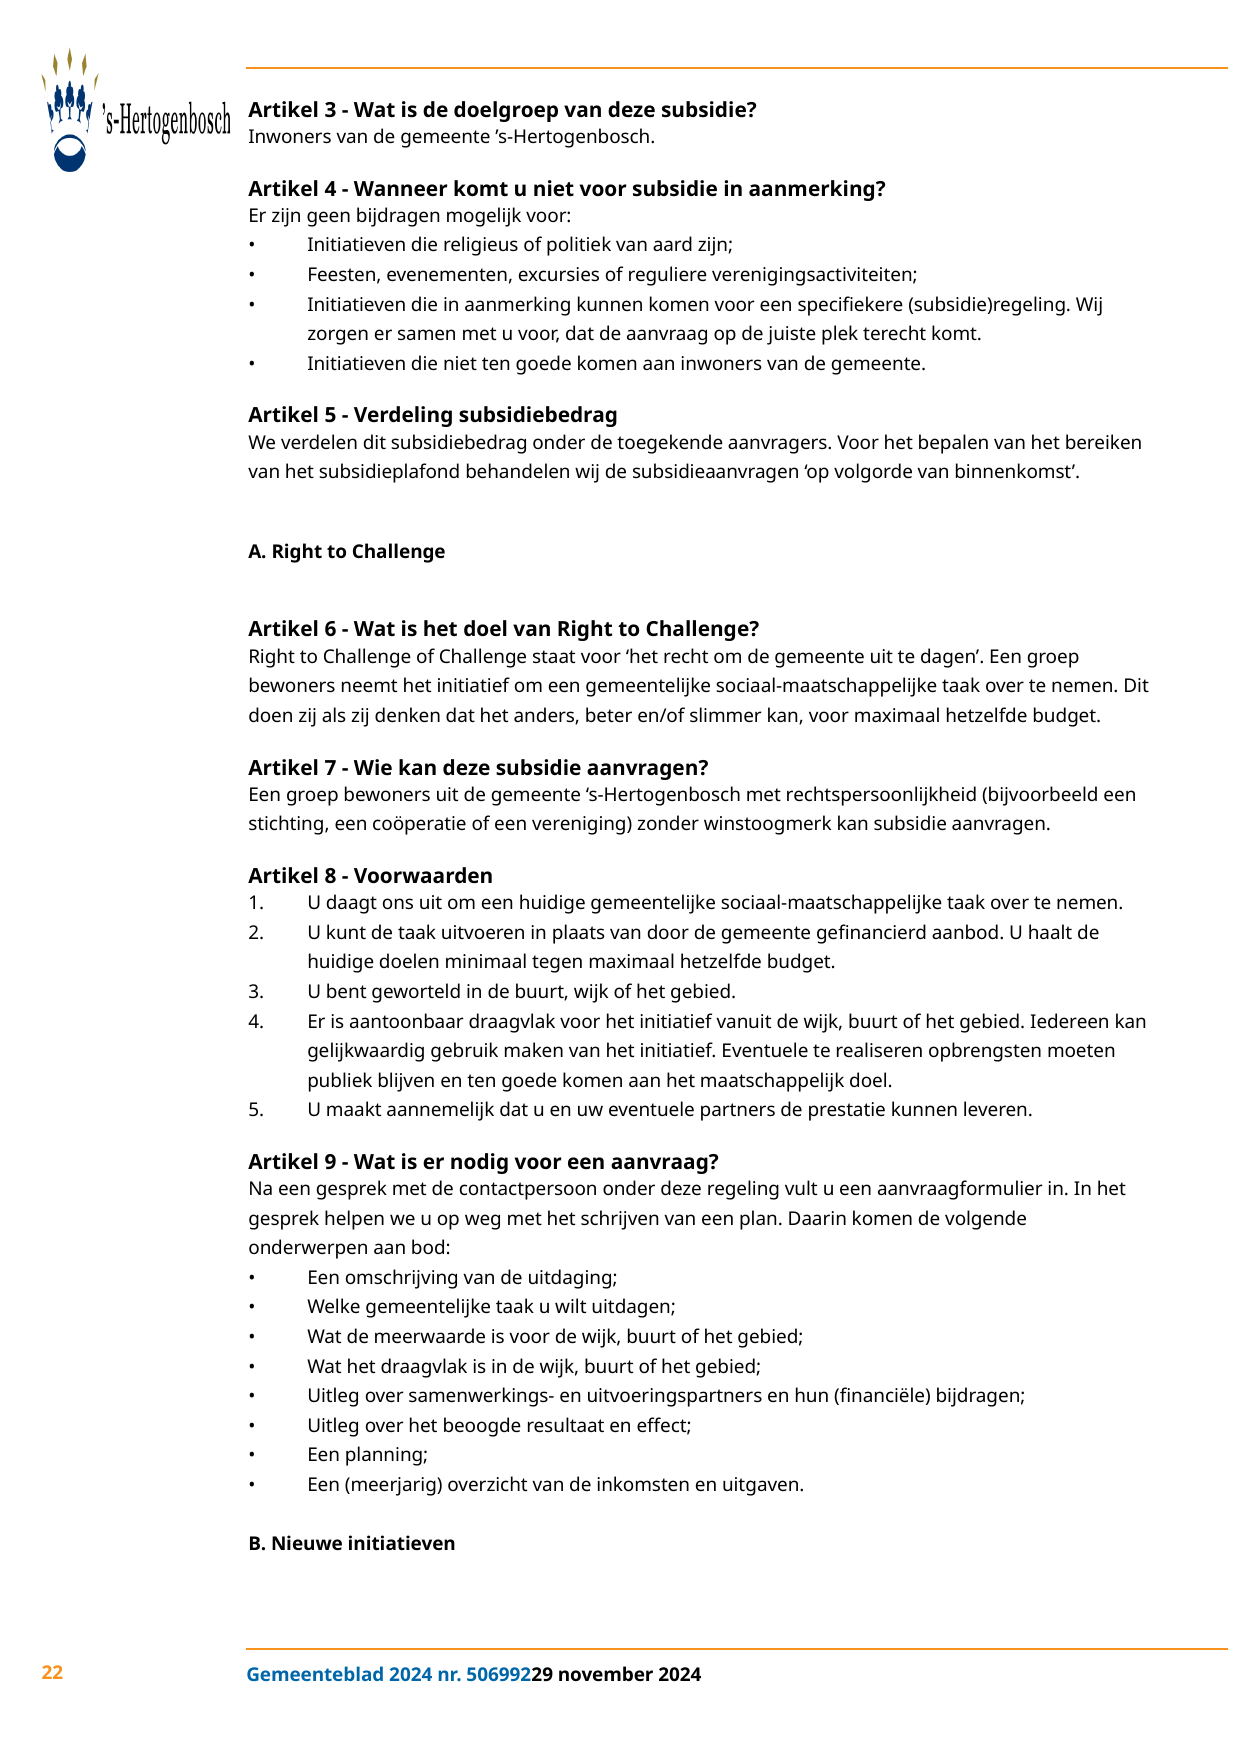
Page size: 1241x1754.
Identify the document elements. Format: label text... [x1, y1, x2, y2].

list Initiatieven die niet ten goede komen aan inwoners van de gemeente. [248, 350, 1152, 376]
list Initiatieven die religieus of politiek van aard zijn; [248, 232, 1152, 257]
list Initiatieven die in aanmerking kunnen komen voor een specifiekere (subsidie)regeling. Wij zorgen er samen met u voor, dat de aanvraag op de juiste plek terecht komt. [248, 291, 1152, 346]
text Artikel 4 - Wanneer komt u niet voor subsidie in aanmerking? [248, 174, 1152, 202]
text Artikel 5 - Verdeling subsidiebedrag [248, 400, 1152, 429]
text B. Nieuwe initiatieven [248, 1530, 1152, 1556]
picture [41, 47, 231, 172]
list Wat de meerwaarde is voor de wijk, buurt of het gebied; [248, 1323, 1152, 1349]
list U daagt ons uit om een huidige gemeentelijke sociaal-maatschappelijke taak over te nemen. [248, 889, 1152, 915]
list Uitleg over het beoogde resultaat en effect; [248, 1412, 1152, 1438]
text Artikel 8 - Voorwaarden [248, 861, 1152, 889]
list Er is aantoonbaar draagvlak voor het initiatief vanuit de wijk, buurt of het gebied. Iedereen kan gelijkwaardig gebruik maken van het initiatief. Eventuele te realiseren opbrengsten moeten publiek blijven en ten goede komen aan het maatschappelijk doel. [248, 1008, 1152, 1093]
text Een groep bewoners uit de gemeente ‘s-Hertogenbosch met rechtspersoonlijkheid (bijvoorbeeld een stichting, een coöperatie of een vereniging) zonder winstoogmerk kan subsidie aanvragen. [248, 781, 1152, 836]
list Welke gemeentelijke taak u wilt uitdagen; [248, 1294, 1152, 1319]
text Artikel 6 - Wat is het doel van Right to Challenge? [248, 614, 1152, 643]
list Feesten, evenementen, excursies of reguliere verenigingsactiviteiten; [248, 261, 1152, 287]
list Uitleg over samenwerkings- en uitvoeringspartners en hun (financiële) bijdragen; [248, 1382, 1152, 1408]
text Artikel 7 - Wie kan deze subsidie aanvragen? [248, 753, 1152, 781]
text Er zijn geen bijdragen mogelijk voor: [248, 202, 1152, 228]
list U kunt de taak uitvoeren in plaats van door de gemeente gefinancierd aanbod. U haalt de huidige doelen minimaal tegen maximaal hetzelfde budget. [248, 919, 1152, 974]
list U bent geworteld in de buurt, wijk of het gebied. [248, 978, 1152, 1004]
list Een omschrijving van de uitdaging; [248, 1264, 1152, 1290]
list Een (meerjarig) overzicht van de inkomsten en uitgaven. [248, 1471, 1152, 1497]
text Right to Challenge of Challenge staat voor ‘het recht om de gemeente uit te dagen’. Een groep bewoners neemt het initiatief om een gemeentelijke sociaal-maatschappelijke taak over te nemen. Dit doen zij als zij denken dat het anders, beter en/of slimmer kan, voor maximaal hetzelfde budget. [248, 643, 1152, 728]
text Artikel 9 - Wat is er nodig voor een aanvraag? [248, 1147, 1152, 1175]
text A. Right to Challenge [248, 538, 1152, 564]
text Artikel 3 - Wat is de doelgroep van deze subsidie? [248, 95, 1152, 123]
list U maakt aannemelijk dat u en uw eventuele partners de prestatie kunnen leveren. [248, 1097, 1152, 1122]
text Inwoners van de gemeente ’s-Hertogenbosch. [248, 123, 1152, 149]
list Een planning; [248, 1442, 1152, 1467]
list Wat het draagvlak is in de wijk, buurt of het gebied; [248, 1353, 1152, 1379]
text We verdelen dit subsidiebedrag onder de toegekende aanvragers. Voor het bepalen van het bereiken van het subsidieplafond behandelen wij de subsidieaanvragen ‘op volgorde van binnenkomst’. [248, 429, 1152, 484]
text Na een gesprek met de contactpersoon onder deze regeling vult u een aanvraagformulier in. In het gesprek helpen we u op weg met het schrijven van een plan. Daarin komen de volgende onderwerpen aan bod: [248, 1175, 1152, 1260]
